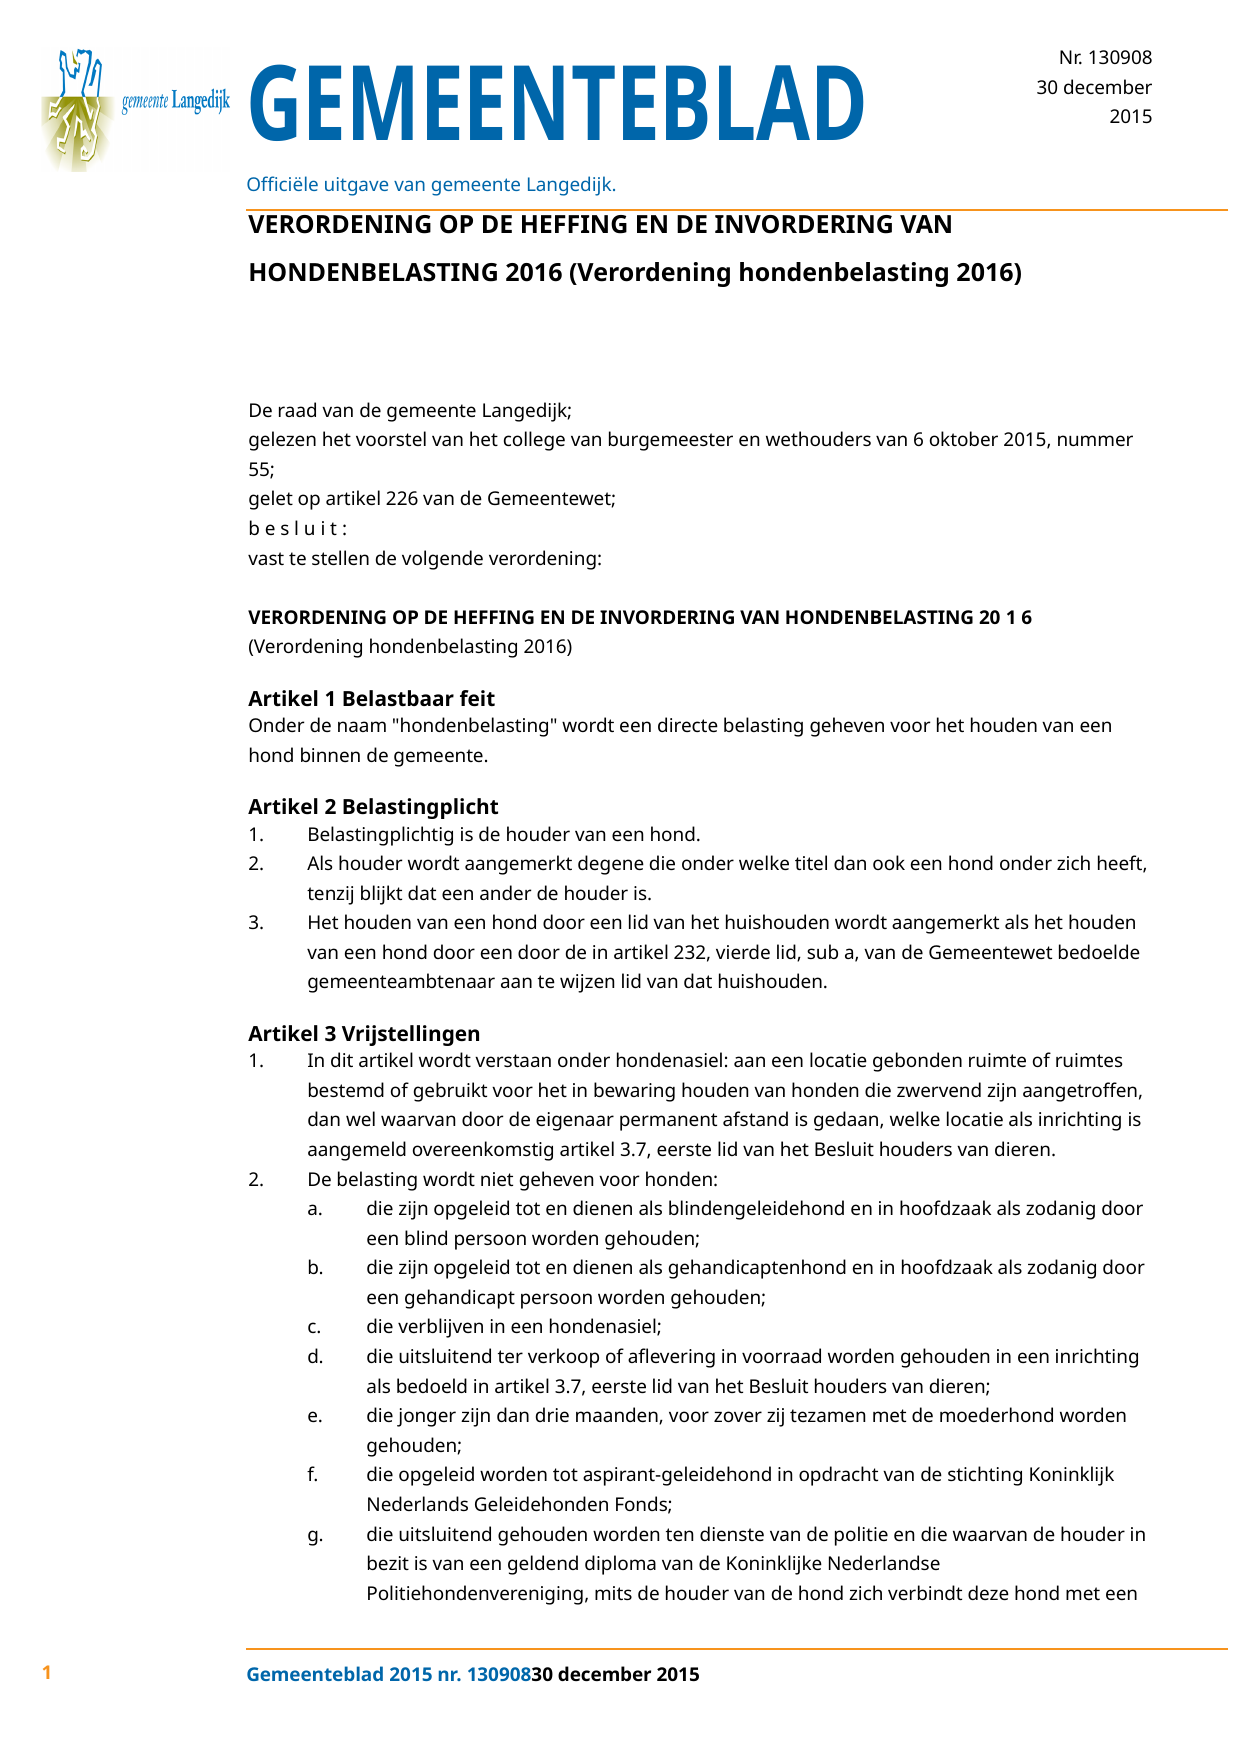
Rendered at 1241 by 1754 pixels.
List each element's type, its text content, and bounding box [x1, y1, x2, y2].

list die jonger zijn dan drie maanden, voor zover zij tezamen met de moederhond worden gehouden; [307, 1402, 1152, 1458]
text gelezen het voorstel van het college van burgemeester en wethouders van 6 oktober 2015, nummer 55; [248, 426, 1152, 482]
list Het houden van een hond door een lid van het huishouden wordt aangemerkt als het houden van een hond door een door de in artikel 232, vierde lid, sub a, van de Gemeentewet bedoelde gemeenteambtenaar aan te wijzen lid van dat huishouden. [248, 909, 1152, 994]
text vast te stellen de volgende verordening: [248, 545, 1152, 570]
text Artikel 1 Belastbaar feit [248, 684, 1152, 712]
text Artikel 2 Belastingplicht [248, 792, 1152, 821]
list die verblijven in een hondenasiel; [307, 1314, 1152, 1339]
list die uitsluitend gehouden worden ten dienste van de politie en die waarvan de houder in bezit is van een geldend diploma van de Koninklijke Nederlandse Politiehondenvereniging, mits de houder van de hond zich verbindt deze hond met een [307, 1521, 1152, 1606]
text b e s l u i t : [248, 515, 1152, 541]
list Als houder wordt aangemerkt degene die onder welke titel dan ook een hond onder zich heeft, tenzij blijkt dat een ander de houder is. [248, 850, 1152, 906]
text Onder de naam "hondenbelasting" wordt een directe belasting geheven voor het houden van een hond binnen de gemeente. [248, 712, 1152, 768]
text (Verordening hondenbelasting 2016) [248, 633, 1152, 659]
list die opgeleid worden tot aspirant-geleidehond in opdracht van de stichting Koninklijk Nederlands Geleidehonden Fonds; [307, 1462, 1152, 1517]
list die uitsluitend ter verkoop of aflevering in voorraad worden gehouden in een inrichting als bedoeld in artikel 3.7, eerste lid van het Besluit houders van dieren; [307, 1343, 1152, 1399]
list die zijn opgeleid tot en dienen als blindengeleidehond en in hoofdzaak als zodanig door een blind persoon worden gehouden; [307, 1195, 1152, 1251]
picture [41, 47, 231, 172]
text gelet op artikel 226 van de Gemeentewet; [248, 486, 1152, 511]
text VERORDENING OP DE HEFFING EN DE INVORDERING VAN HONDENBELASTING 2016 (Verordening hondenbelasting 2016) [248, 211, 1152, 288]
list die zijn opgeleid tot en dienen als gehandicaptenhond en in hoofdzaak als zodanig door een gehandicapt persoon worden gehouden; [307, 1254, 1152, 1310]
list In dit artikel wordt verstaan onder hondenasiel: aan een locatie gebonden ruimte of ruimtes bestemd of gebruikt voor het in bewaring houden van honden die zwervend zijn aangetroffen, dan wel waarvan door de eigenaar permanent afstand is gedaan, welke locatie als inrichting is aangemeld overeenkomstig artikel 3.7, eerste lid van het Besluit houders van dieren. [248, 1047, 1152, 1162]
list De belasting wordt niet geheven voor honden: [248, 1166, 1152, 1192]
text De raad van de gemeente Langedijk; [248, 397, 1152, 422]
text VERORDENING OP DE HEFFING EN DE INVORDERING VAN HONDENBELASTING 20 1 6 [248, 604, 1152, 629]
text Artikel 3 Vrijstellingen [248, 1019, 1152, 1047]
list Belastingplichtig is de houder van een hond. [248, 821, 1152, 846]
